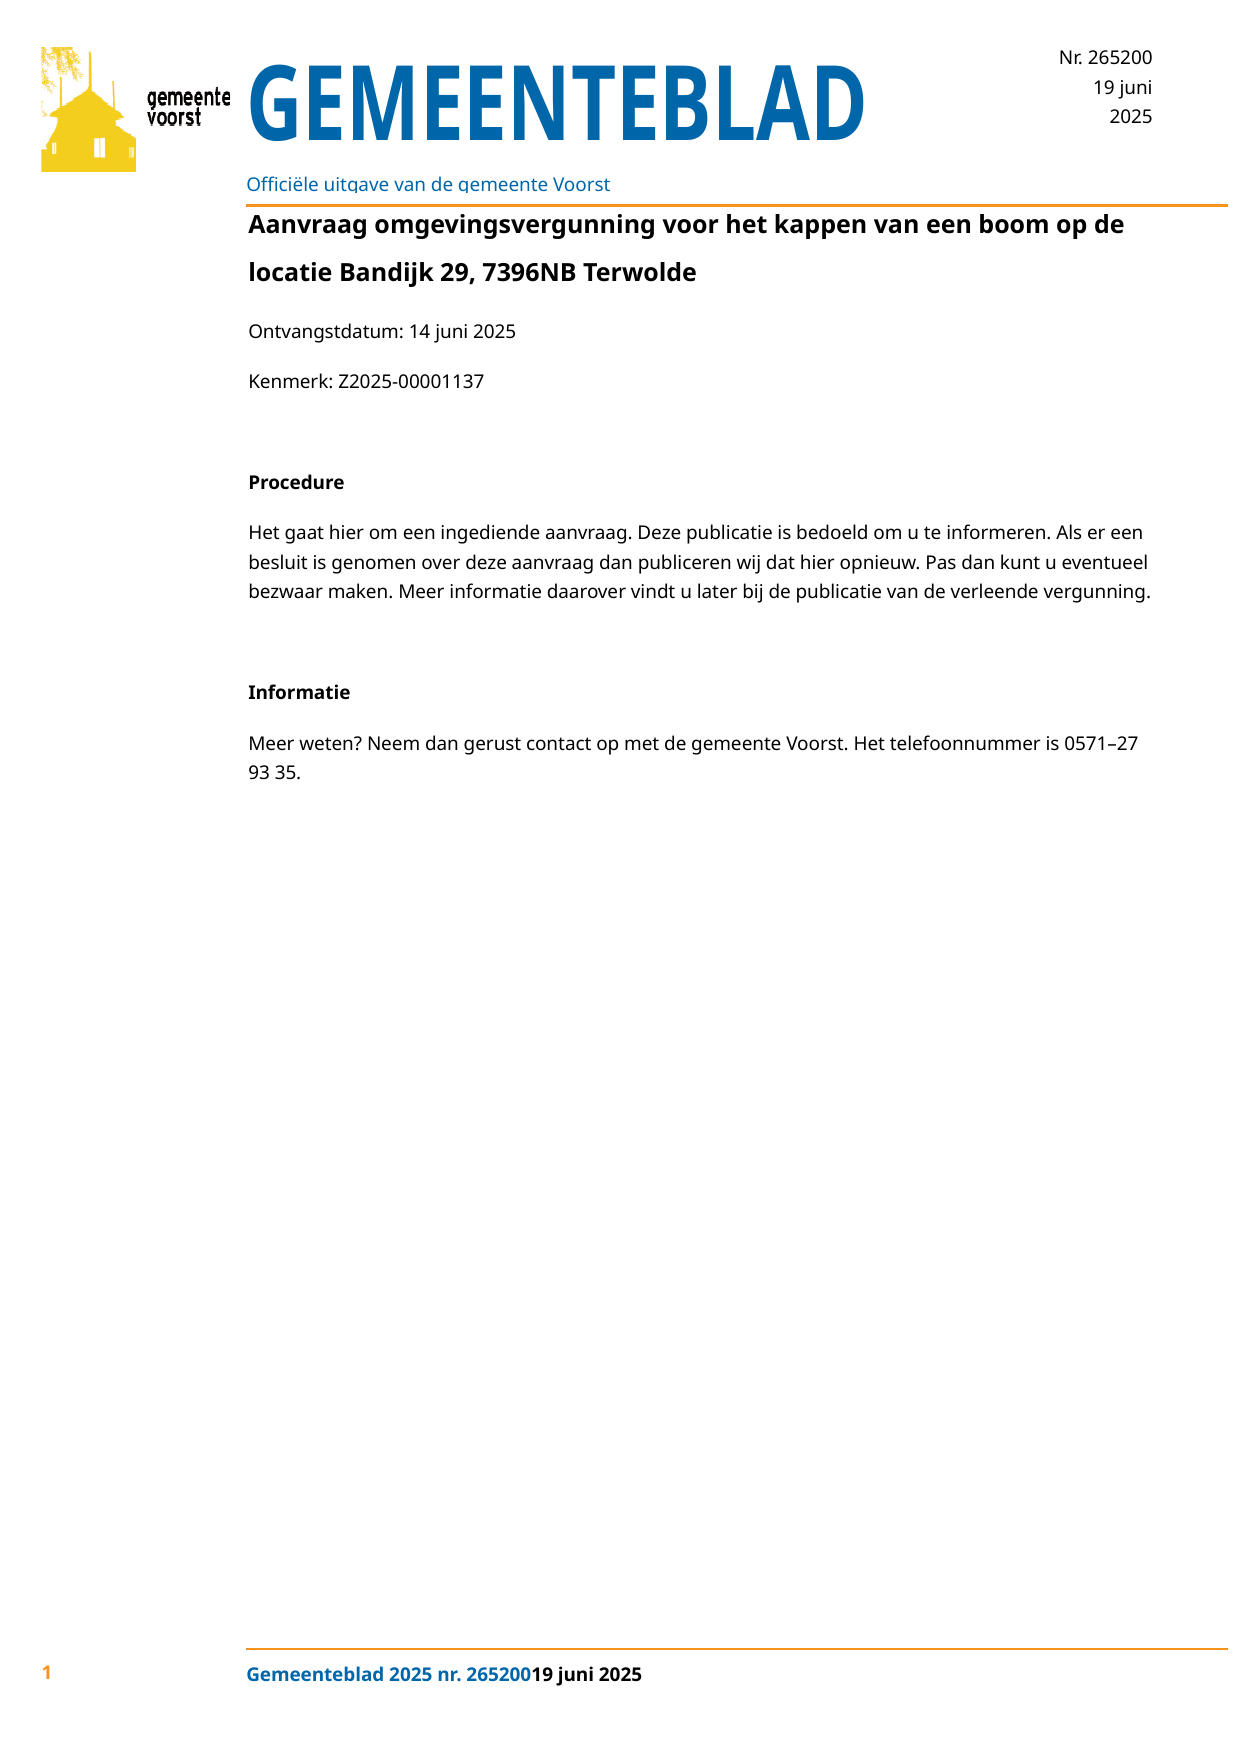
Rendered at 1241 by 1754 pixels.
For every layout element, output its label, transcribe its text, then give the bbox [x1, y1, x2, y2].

text Meer weten? Neem dan gerust contact op met de gemeente Voorst. Het telefoonnummer is 0571–27 93 35. [248, 730, 1152, 785]
text Kenmerk: Z2025-00001137 [248, 368, 1152, 394]
text Het gaat hier om een ingediende aanvraag. Deze publicatie is bedoeld om u te informeren. Als er een besluit is genomen over deze aanvraag dan publiceren wij dat hier opnieuw. Pas dan kunt u eventueel bezwaar maken. Meer informatie daarover vindt u later bij de publicatie van de verleende vergunning. [248, 519, 1152, 604]
picture [41, 47, 231, 172]
text Aanvraag omgevingsvergunning voor het kappen van een boom op de locatie Bandijk 29, 7396NB Terwolde [248, 207, 1152, 288]
text Informatie [248, 679, 1152, 705]
text Procedure [248, 469, 1152, 495]
text Ontvangstdatum: 14 juni 2025 [248, 318, 1152, 344]
